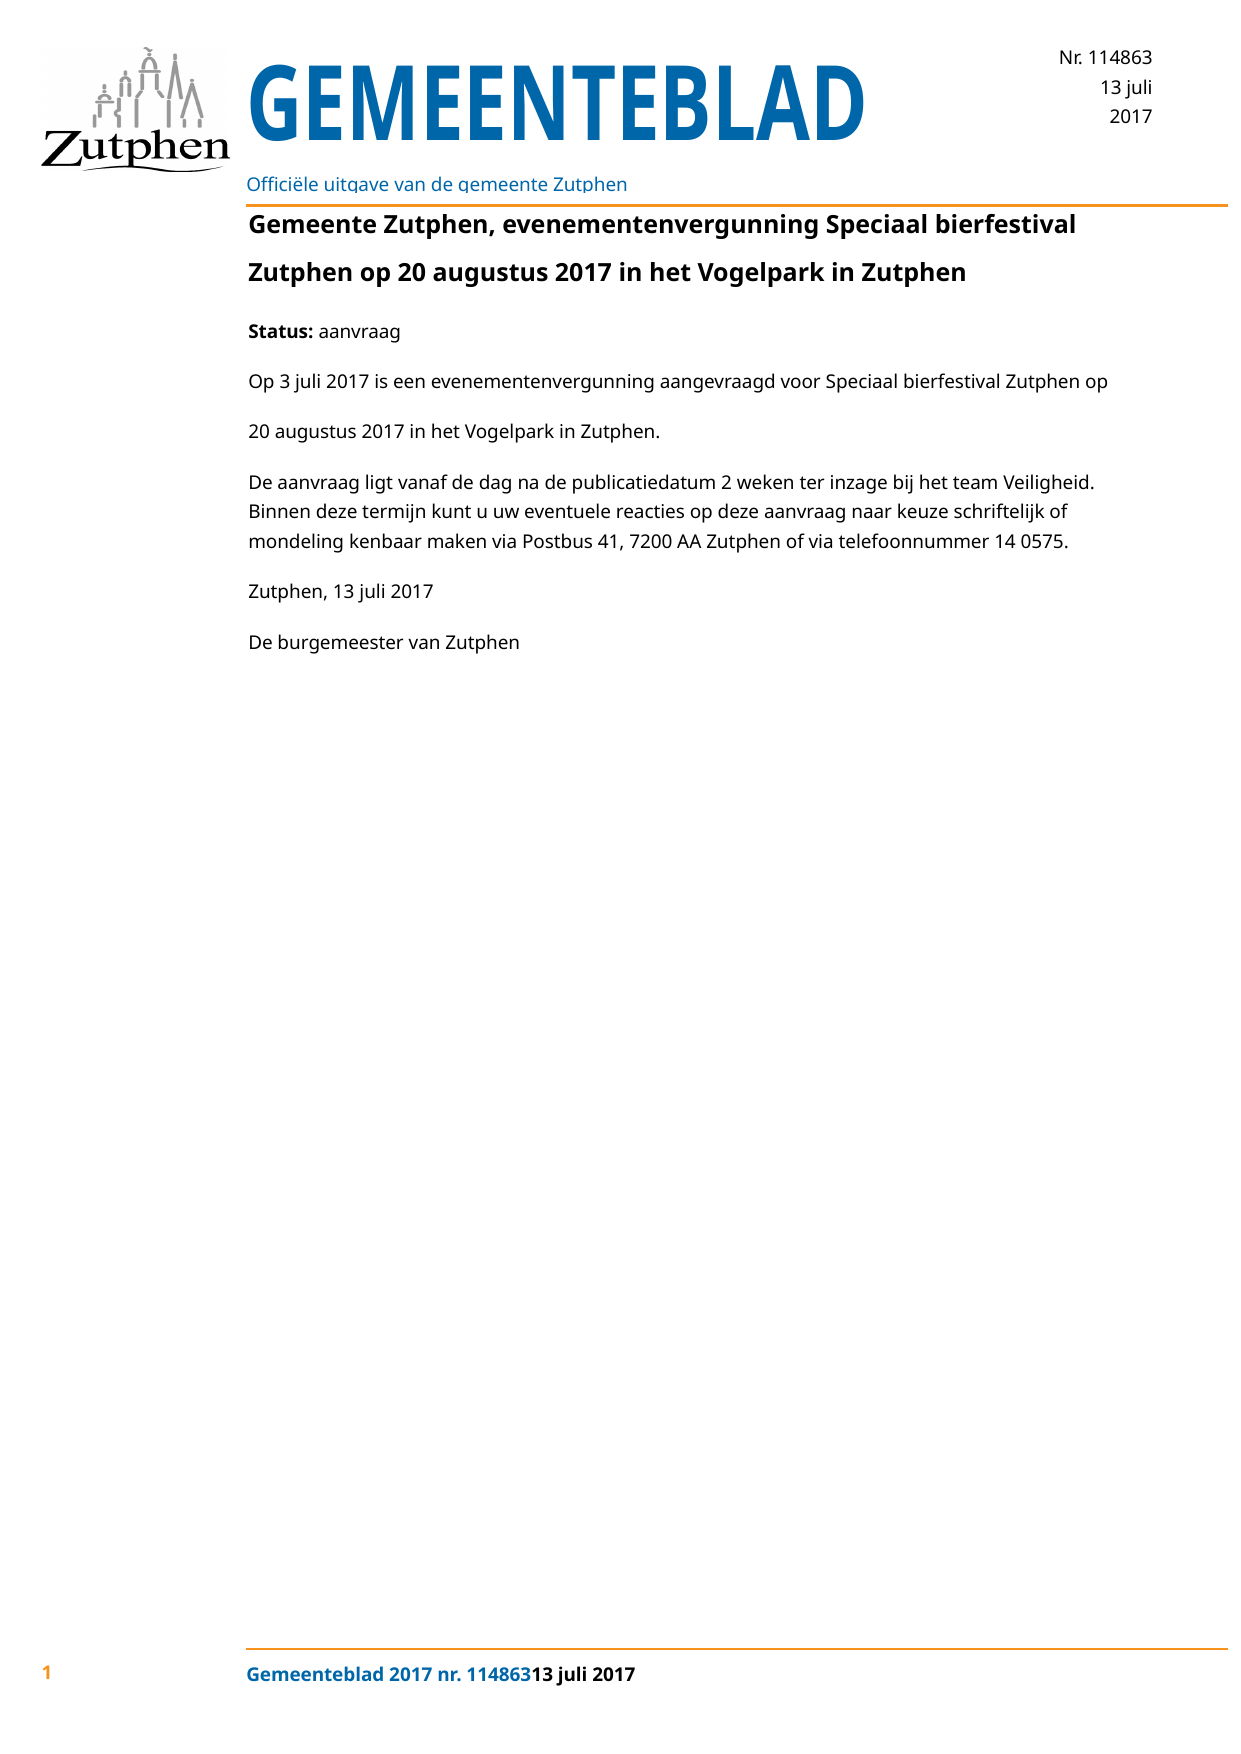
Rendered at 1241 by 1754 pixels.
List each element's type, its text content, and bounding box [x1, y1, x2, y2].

picture [41, 47, 231, 172]
text Op 3 juli 2017 is een evenementenvergunning aangevraagd voor Speciaal bierfestival Zutphen op [248, 368, 1152, 394]
text De burgemeester van Zutphen [248, 629, 1152, 655]
text 20 augustus 2017 in het Vogelpark in Zutphen. [248, 419, 1152, 444]
text De aanvraag ligt vanaf de dag na de publicatiedatum 2 weken ter inzage bij het team Veiligheid. Binnen deze termijn kunt u uw eventuele reacties op deze aanvraag naar keuze schriftelijk of mondeling kenbaar maken via Postbus 41, 7200 AA Zutphen of via telefoonnummer 14 0575. [248, 469, 1152, 554]
text Gemeente Zutphen, evenementenvergunning Speciaal bierfestival Zutphen op 20 augustus 2017 in het Vogelpark in Zutphen [248, 207, 1152, 288]
text Zutphen, 13 juli 2017 [248, 579, 1152, 604]
text Status: aanvraag [248, 318, 1152, 344]
